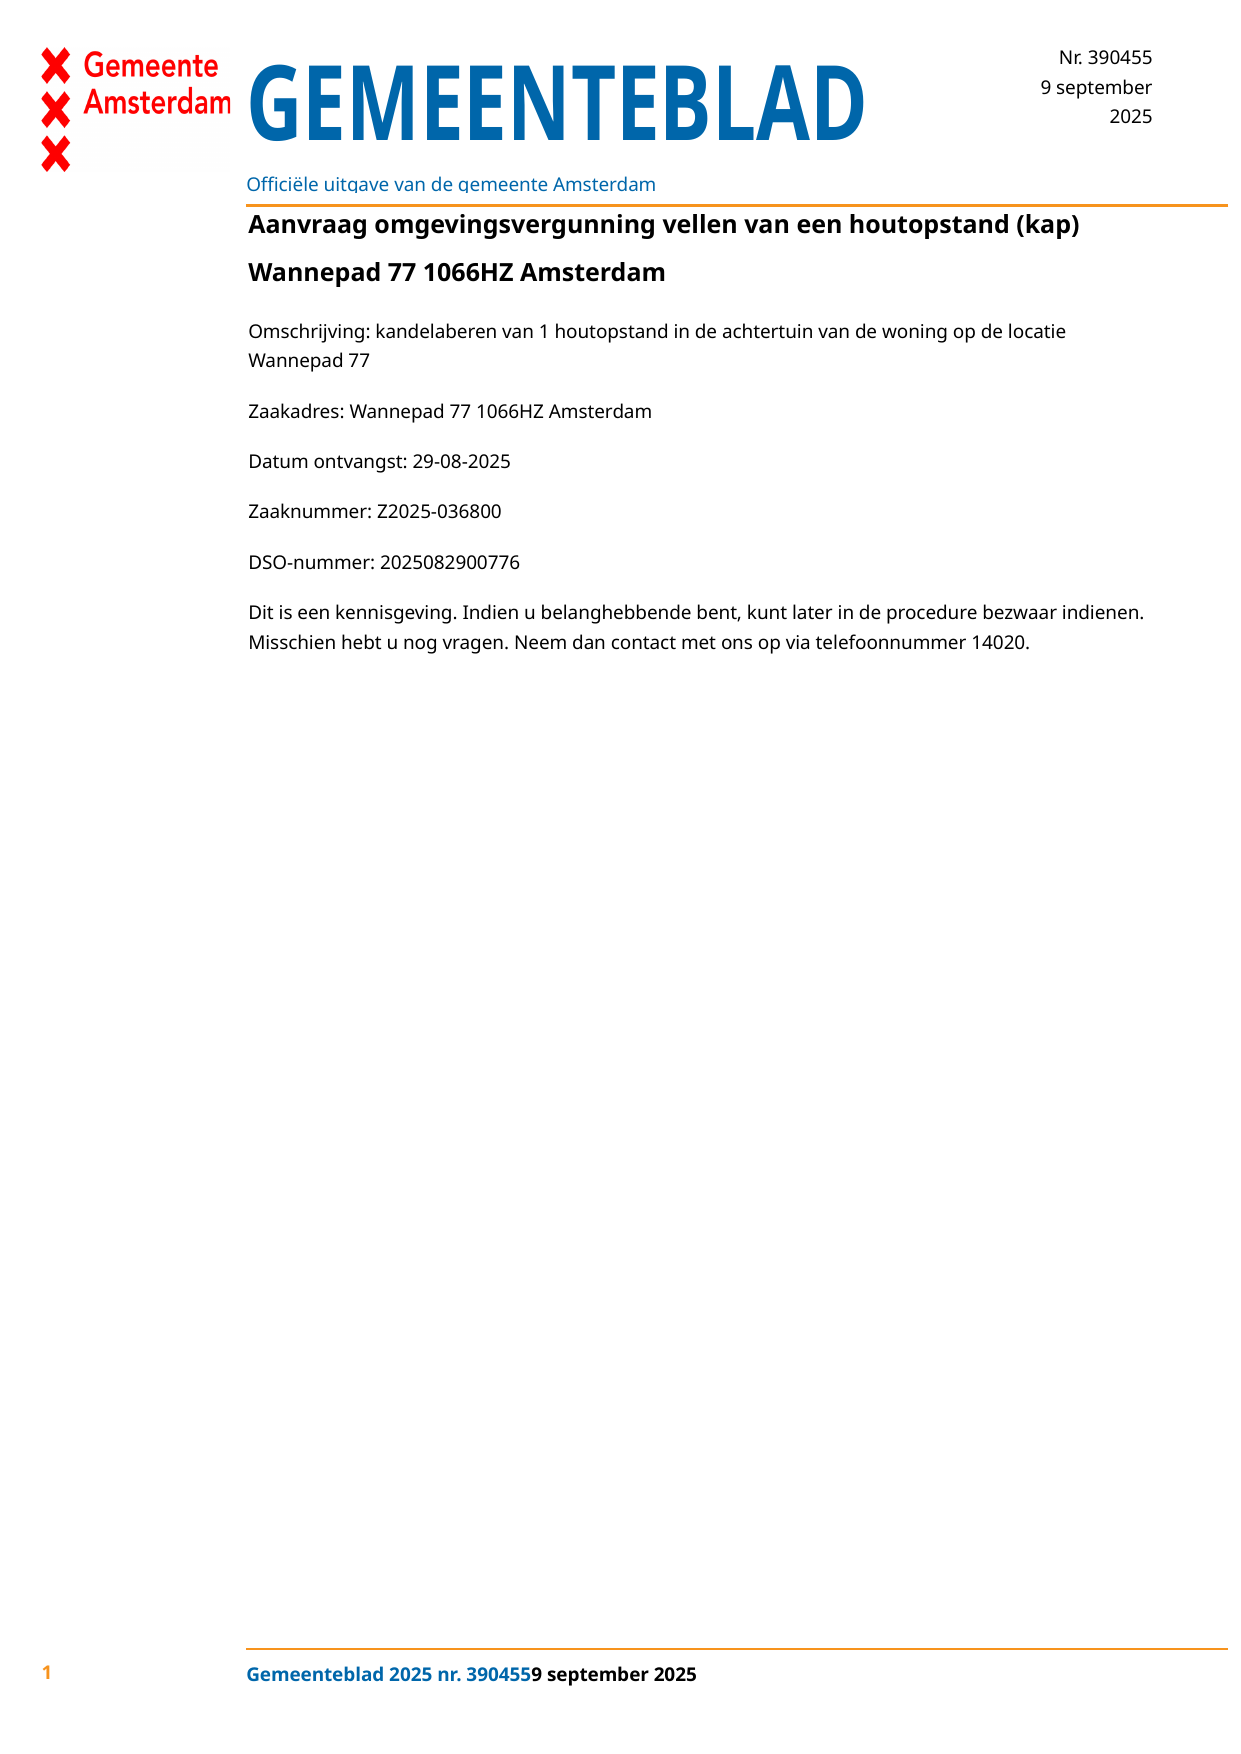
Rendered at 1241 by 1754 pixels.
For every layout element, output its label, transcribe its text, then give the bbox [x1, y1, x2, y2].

picture [41, 47, 231, 172]
text Omschrijving: kandelaberen van 1 houtopstand in de achtertuin van de woning op de locatie Wannepad 77 [248, 318, 1152, 373]
text Dit is een kennisgeving. Indien u belanghebbende bent, kunt later in de procedure bezwaar indienen. Misschien hebt u nog vragen. Neem dan contact met ons op via telefoonnummer 14020. [248, 599, 1152, 655]
text Aanvraag omgevingsvergunning vellen van een houtopstand (kap) Wannepad 77 1066HZ Amsterdam [248, 207, 1152, 288]
text DSO-nummer: 2025082900776 [248, 549, 1152, 575]
text Zaakadres: Wannepad 77 1066HZ Amsterdam [248, 398, 1152, 424]
text Zaaknummer: Z2025-036800 [248, 499, 1152, 524]
text Datum ontvangst: 29-08-2025 [248, 448, 1152, 474]
